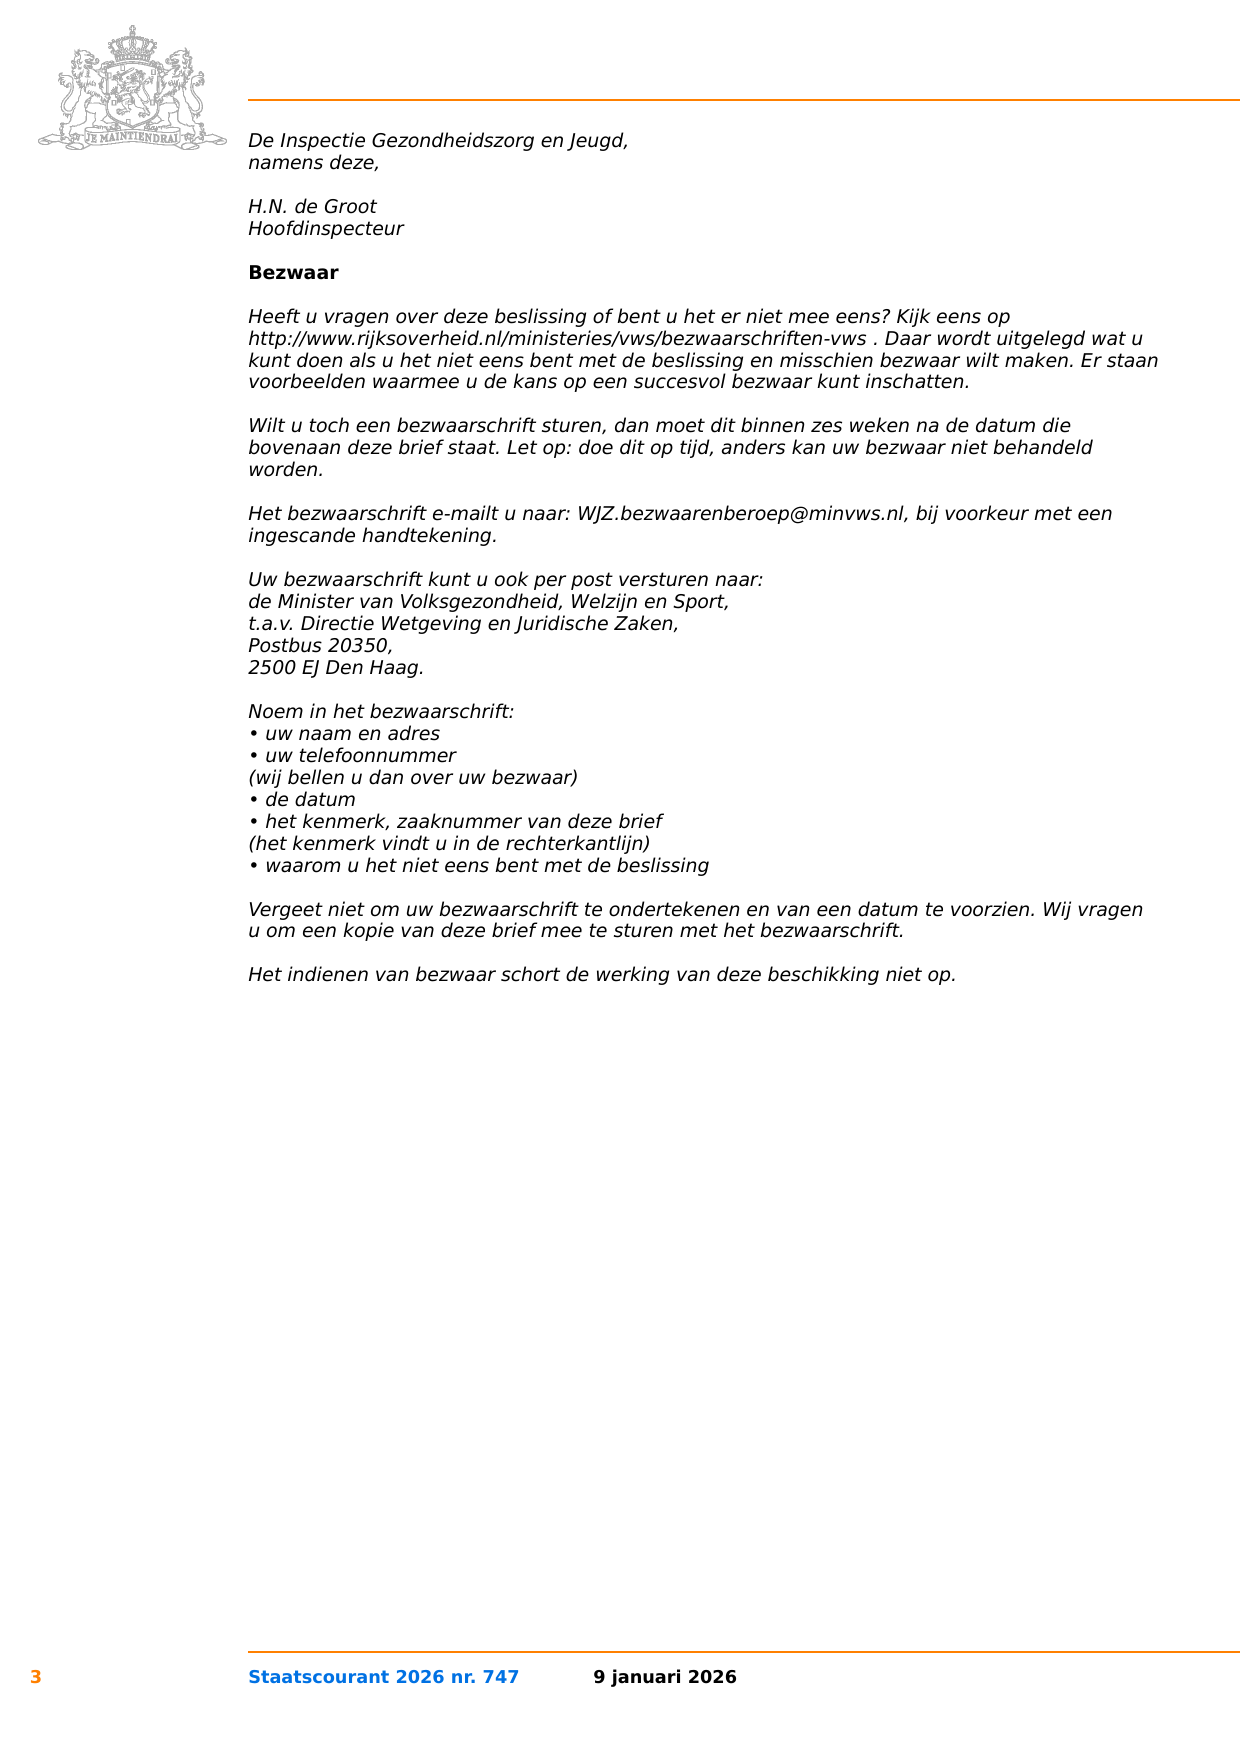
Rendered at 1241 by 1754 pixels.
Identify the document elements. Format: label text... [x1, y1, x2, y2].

text t.a.v. Directie Wetgeving en Juridische Zaken, [248, 613, 1163, 635]
text • het kenmerk, zaaknummer van deze brief [248, 811, 1163, 833]
picture [38, 25, 227, 150]
text • uw telefoonnummer [248, 745, 1163, 767]
text (wij bellen u dan over uw bezwaar) [248, 767, 1163, 789]
text 2500 EJ Den Haag. [248, 657, 1163, 679]
text Vergeet niet om uw bezwaarschrift te ondertekenen en van een datum te voorzien. Wij vragen u om een kopie van deze brief mee te sturen met het bezwaarschrift. [248, 898, 1163, 942]
text • uw naam en adres [248, 723, 1163, 745]
text Noem in het bezwaarschrift: [248, 701, 1163, 723]
text Wilt u toch een bezwaarschrift sturen, dan moet dit binnen zes weken na de datum die bovenaan deze brief staat. Let op: doe dit op tijd, anders kan uw bezwaar niet behandeld worden. [248, 415, 1163, 481]
text De Inspectie Gezondheidszorg en Jeugd, namens deze, H.N. de Groot Hoofdinspecteur [248, 130, 1163, 240]
text Uw bezwaarschrift kunt u ook per post versturen naar: [248, 569, 1163, 591]
text de Minister van Volksgezondheid, Welzijn en Sport, [248, 591, 1163, 613]
text Het indienen van bezwaar schort de werking van deze beschikking niet op. [248, 964, 1163, 986]
text • waarom u het niet eens bent met de beslissing [248, 854, 1163, 877]
text • de datum [248, 789, 1163, 811]
text Postbus 20350, [248, 635, 1163, 657]
text Heeft u vragen over deze beslissing of bent u het er niet mee eens? Kijk eens op http://www.rijksoverheid.nl/ministeries/vws/bezwaarschriften-vws . Daar wordt uitgelegd wat u kunt doen als u het niet eens bent met de beslissing en misschien bezwaar wilt maken. Er staan voorbeelden waarmee u de kans op een succesvol bezwaar kunt inschatten. [248, 306, 1163, 393]
text Het bezwaarschrift e-mailt u naar: WJZ.bezwaarenberoep@minvws.nl, bij voorkeur met een ingescande handtekening. [248, 503, 1163, 547]
text Bezwaar [248, 262, 1163, 284]
text (het kenmerk vindt u in de rechterkantlijn) [248, 833, 1163, 854]
